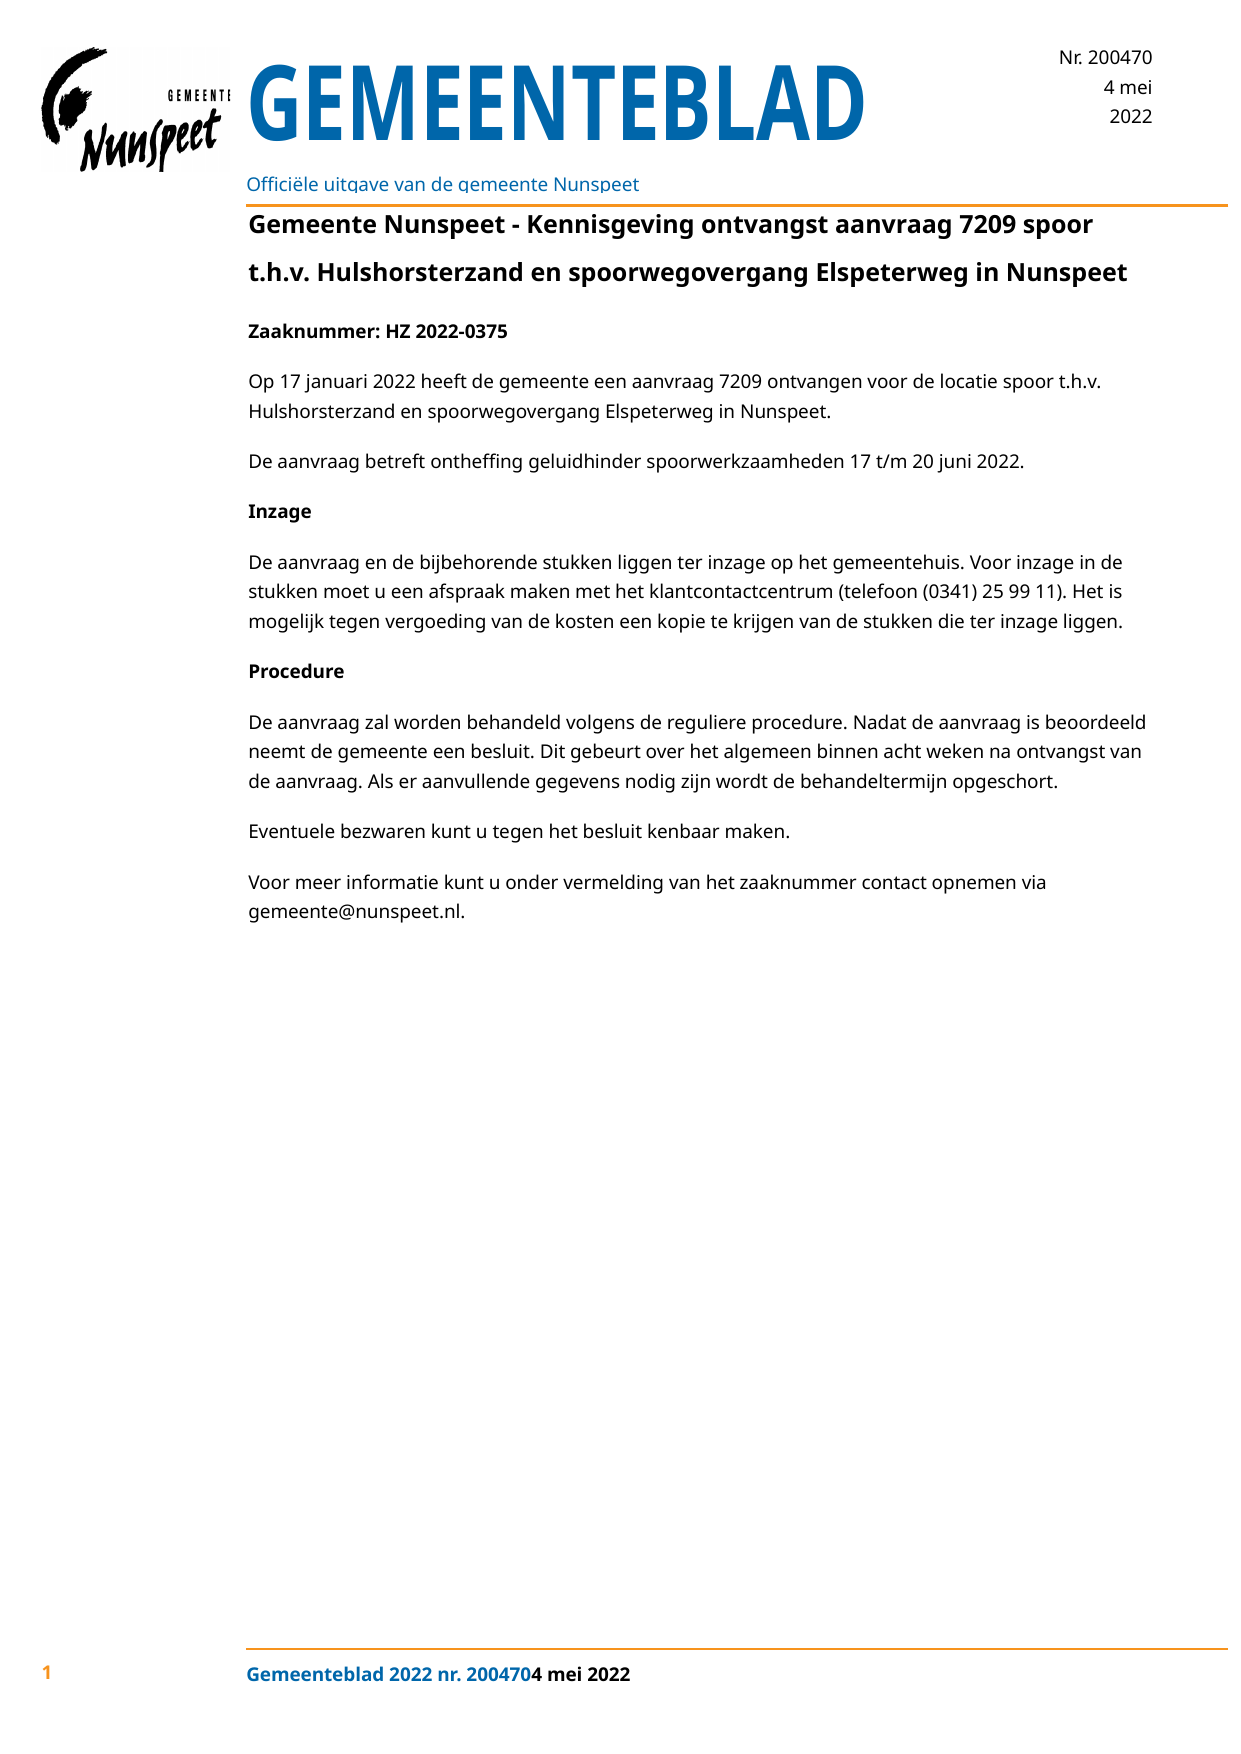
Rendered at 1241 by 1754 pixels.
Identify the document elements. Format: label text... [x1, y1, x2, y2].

text Eventuele bezwaren kunt u tegen het besluit kenbaar maken. [248, 819, 1152, 844]
text Zaaknummer: HZ 2022-0375 [248, 318, 1152, 344]
text Op 17 januari 2022 heeft de gemeente een aanvraag 7209 ontvangen voor de locatie spoor t.h.v. Hulshorsterzand en spoorwegovergang Elspeterweg in Nunspeet. [248, 368, 1152, 424]
text De aanvraag zal worden behandeld volgens de reguliere procedure. Nadat de aanvraag is beoordeeld neemt de gemeente een besluit. Dit gebeurt over het algemeen binnen acht weken na ontvangst van de aanvraag. Als er aanvullende gegevens nodig zijn wordt de behandeltermijn opgeschort. [248, 709, 1152, 794]
picture [41, 47, 231, 172]
text Voor meer informatie kunt u onder vermelding van het zaaknummer contact opnemen via gemeente@nunspeet.nl. [248, 869, 1152, 924]
text Procedure [248, 659, 1152, 684]
text Gemeente Nunspeet - Kennisgeving ontvangst aanvraag 7209 spoor t.h.v. Hulshorsterzand en spoorwegovergang Elspeterweg in Nunspeet [248, 207, 1152, 288]
text De aanvraag en de bijbehorende stukken liggen ter inzage op het gemeentehuis. Voor inzage in de stukken moet u een afspraak maken met het klantcontactcentrum (telefoon (0341) 25 99 11). Het is mogelijk tegen vergoeding van de kosten een kopie te krijgen van de stukken die ter inzage liggen. [248, 549, 1152, 634]
text Inzage [248, 499, 1152, 524]
text De aanvraag betreft ontheffing geluidhinder spoorwerkzaamheden 17 t/m 20 juni 2022. [248, 448, 1152, 474]
